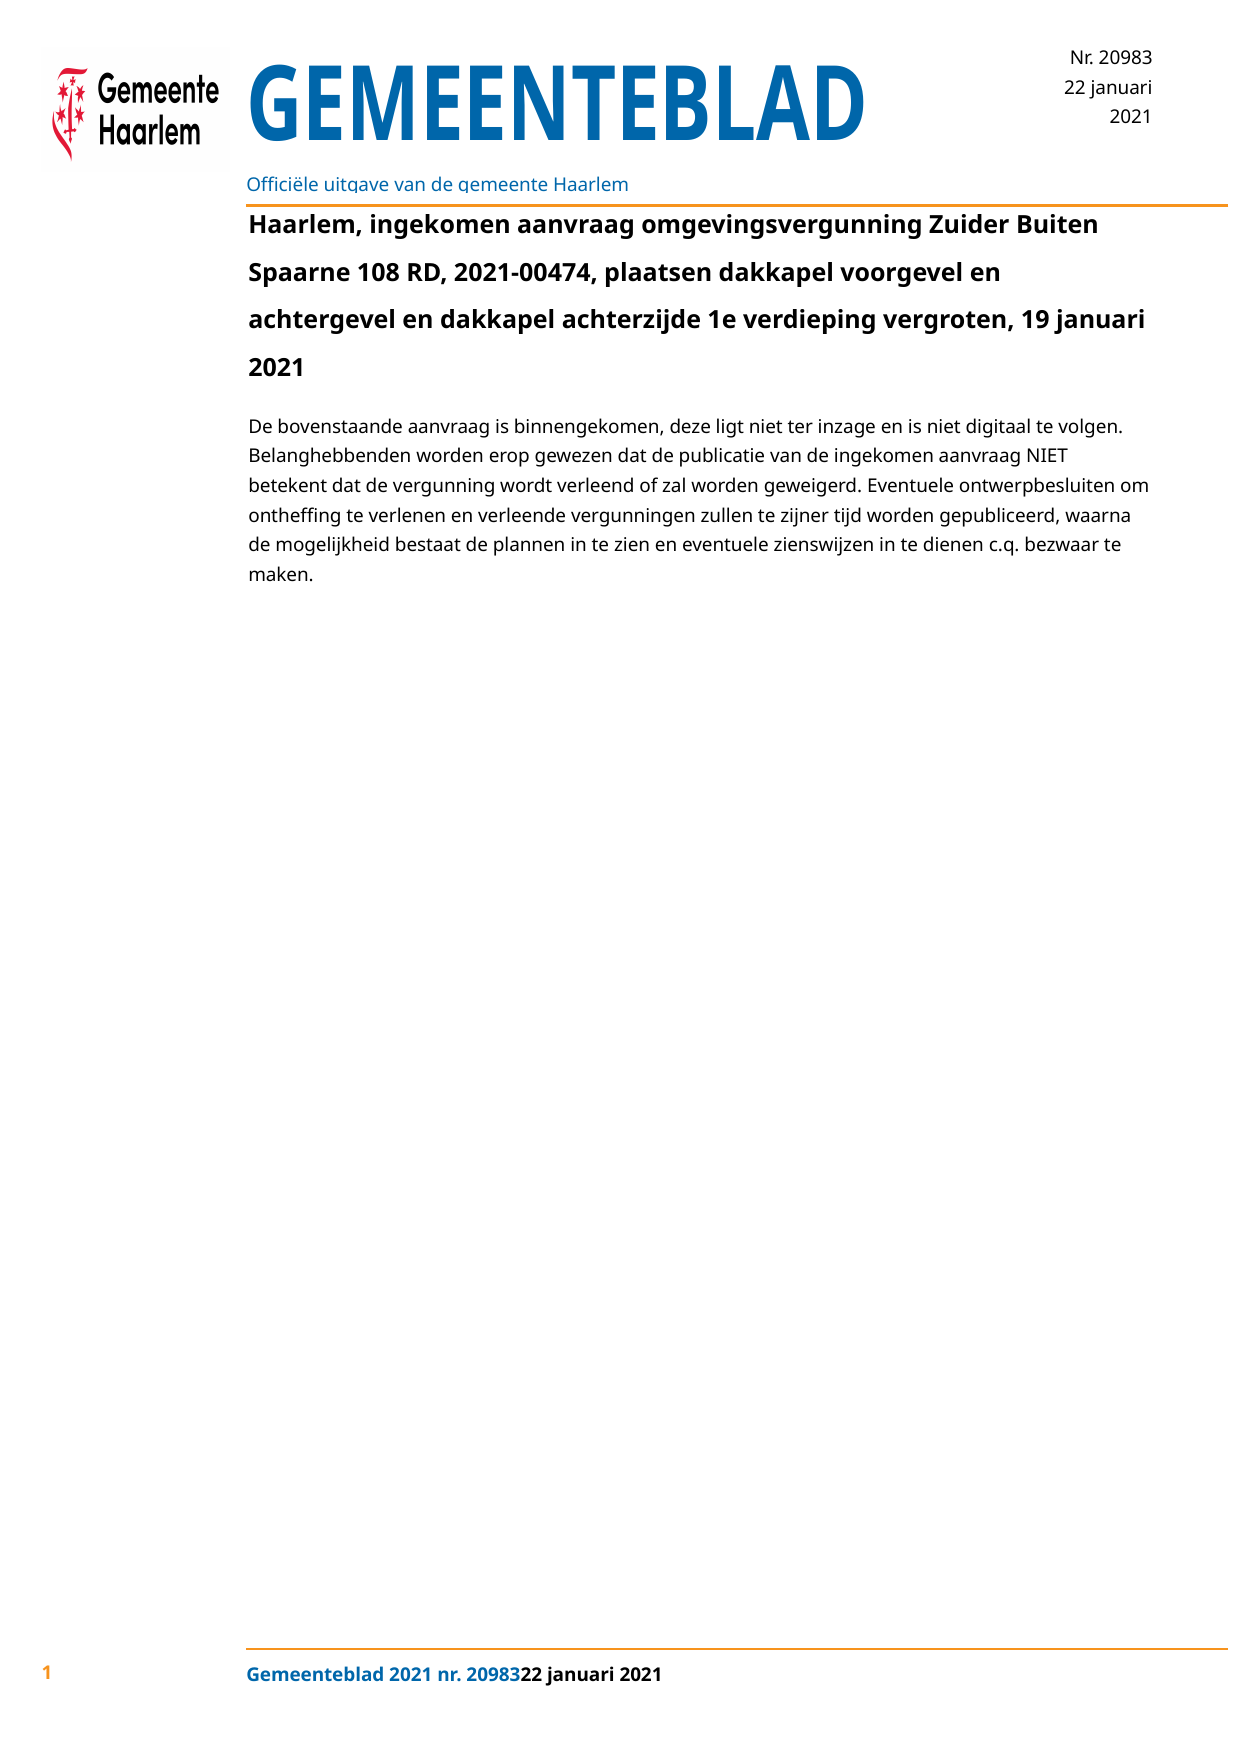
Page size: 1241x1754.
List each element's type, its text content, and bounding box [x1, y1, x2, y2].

text Haarlem, ingekomen aanvraag omgevingsvergunning Zuider Buiten Spaarne 108 RD, 2021-00474, plaatsen dakkapel voorgevel en achtergevel en dakkapel achterzijde 1e verdieping vergroten, 19 januari 2021 [248, 207, 1152, 384]
picture [41, 47, 231, 172]
text De bovenstaande aanvraag is binnengekomen, deze ligt niet ter inzage en is niet digitaal te volgen. Belanghebbenden worden erop gewezen dat de publicatie van de ingekomen aanvraag NIET betekent dat de vergunning wordt verleend of zal worden geweigerd. Eventuele ontwerpbesluiten om ontheffing te verlenen en verleende vergunningen zullen te zijner tijd worden gepubliceerd, waarna de mogelijkheid bestaat de plannen in te zien en eventuele zienswijzen in te dienen c.q. bezwaar te maken. [248, 413, 1152, 587]
